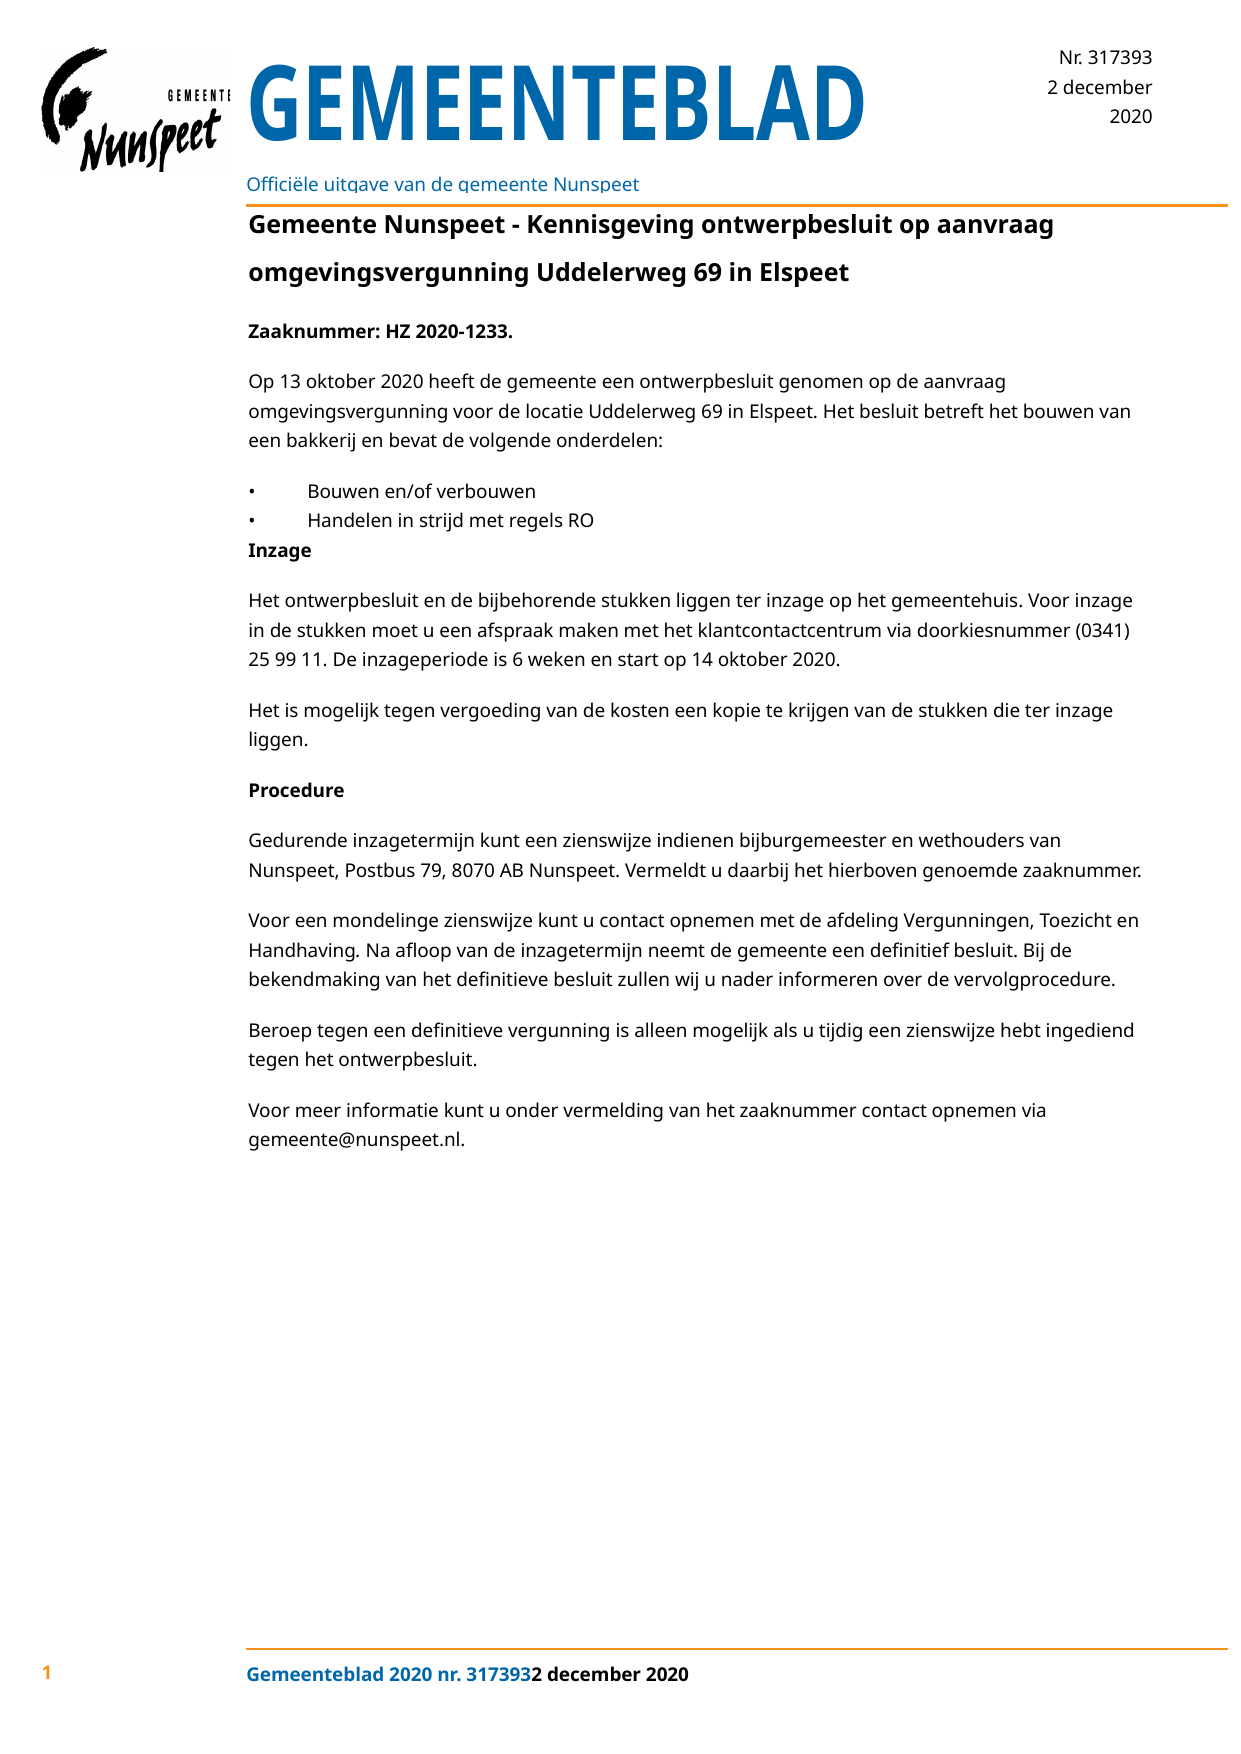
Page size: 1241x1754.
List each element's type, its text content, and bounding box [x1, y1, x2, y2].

text Voor meer informatie kunt u onder vermelding van het zaaknummer contact opnemen via gemeente@nunspeet.nl. [248, 1097, 1152, 1152]
text Het is mogelijk tegen vergoeding van de kosten een kopie te krijgen van de stukken die ter inzage liggen. [248, 697, 1152, 752]
text Gemeente Nunspeet - Kennisgeving ontwerpbesluit op aanvraag omgevingsvergunning Uddelerweg 69 in Elspeet [248, 207, 1152, 288]
list Bouwen en/of verbouwen [248, 478, 1152, 504]
list Handelen in strijd met regels RO [248, 507, 1152, 533]
picture [41, 47, 231, 172]
text Gedurende inzagetermijn kunt een zienswijze indienen bijburgemeester en wethouders van Nunspeet, Postbus 79, 8070 AB Nunspeet. Vermeldt u daarbij het hierboven genoemde zaaknummer. [248, 827, 1152, 883]
text Voor een mondelinge zienswijze kunt u contact opnemen met de afdeling Vergunningen, Toezicht en Handhaving. Na afloop van de inzagetermijn neemt de gemeente een definitief besluit. Bij de bekendmaking van het definitieve besluit zullen wij u nader informeren over de vervolgprocedure. [248, 907, 1152, 992]
text Procedure [248, 777, 1152, 803]
text Het ontwerpbesluit en de bijbehorende stukken liggen ter inzage op het gemeentehuis. Voor inzage in de stukken moet u een afspraak maken met het klantcontactcentrum via doorkiesnummer (0341) 25 99 11. De inzageperiode is 6 weken en start op 14 oktober 2020. [248, 587, 1152, 672]
text Zaaknummer: HZ 2020-1233. [248, 318, 1152, 344]
text Beroep tegen een definitieve vergunning is alleen mogelijk als u tijdig een zienswijze hebt ingediend tegen het ontwerpbesluit. [248, 1017, 1152, 1072]
text Inzage [248, 537, 1152, 563]
text Op 13 oktober 2020 heeft de gemeente een ontwerpbesluit genomen op de aanvraag omgevingsvergunning voor de locatie Uddelerweg 69 in Elspeet. Het besluit betreft het bouwen van een bakkerij en bevat de volgende onderdelen: [248, 368, 1152, 453]
